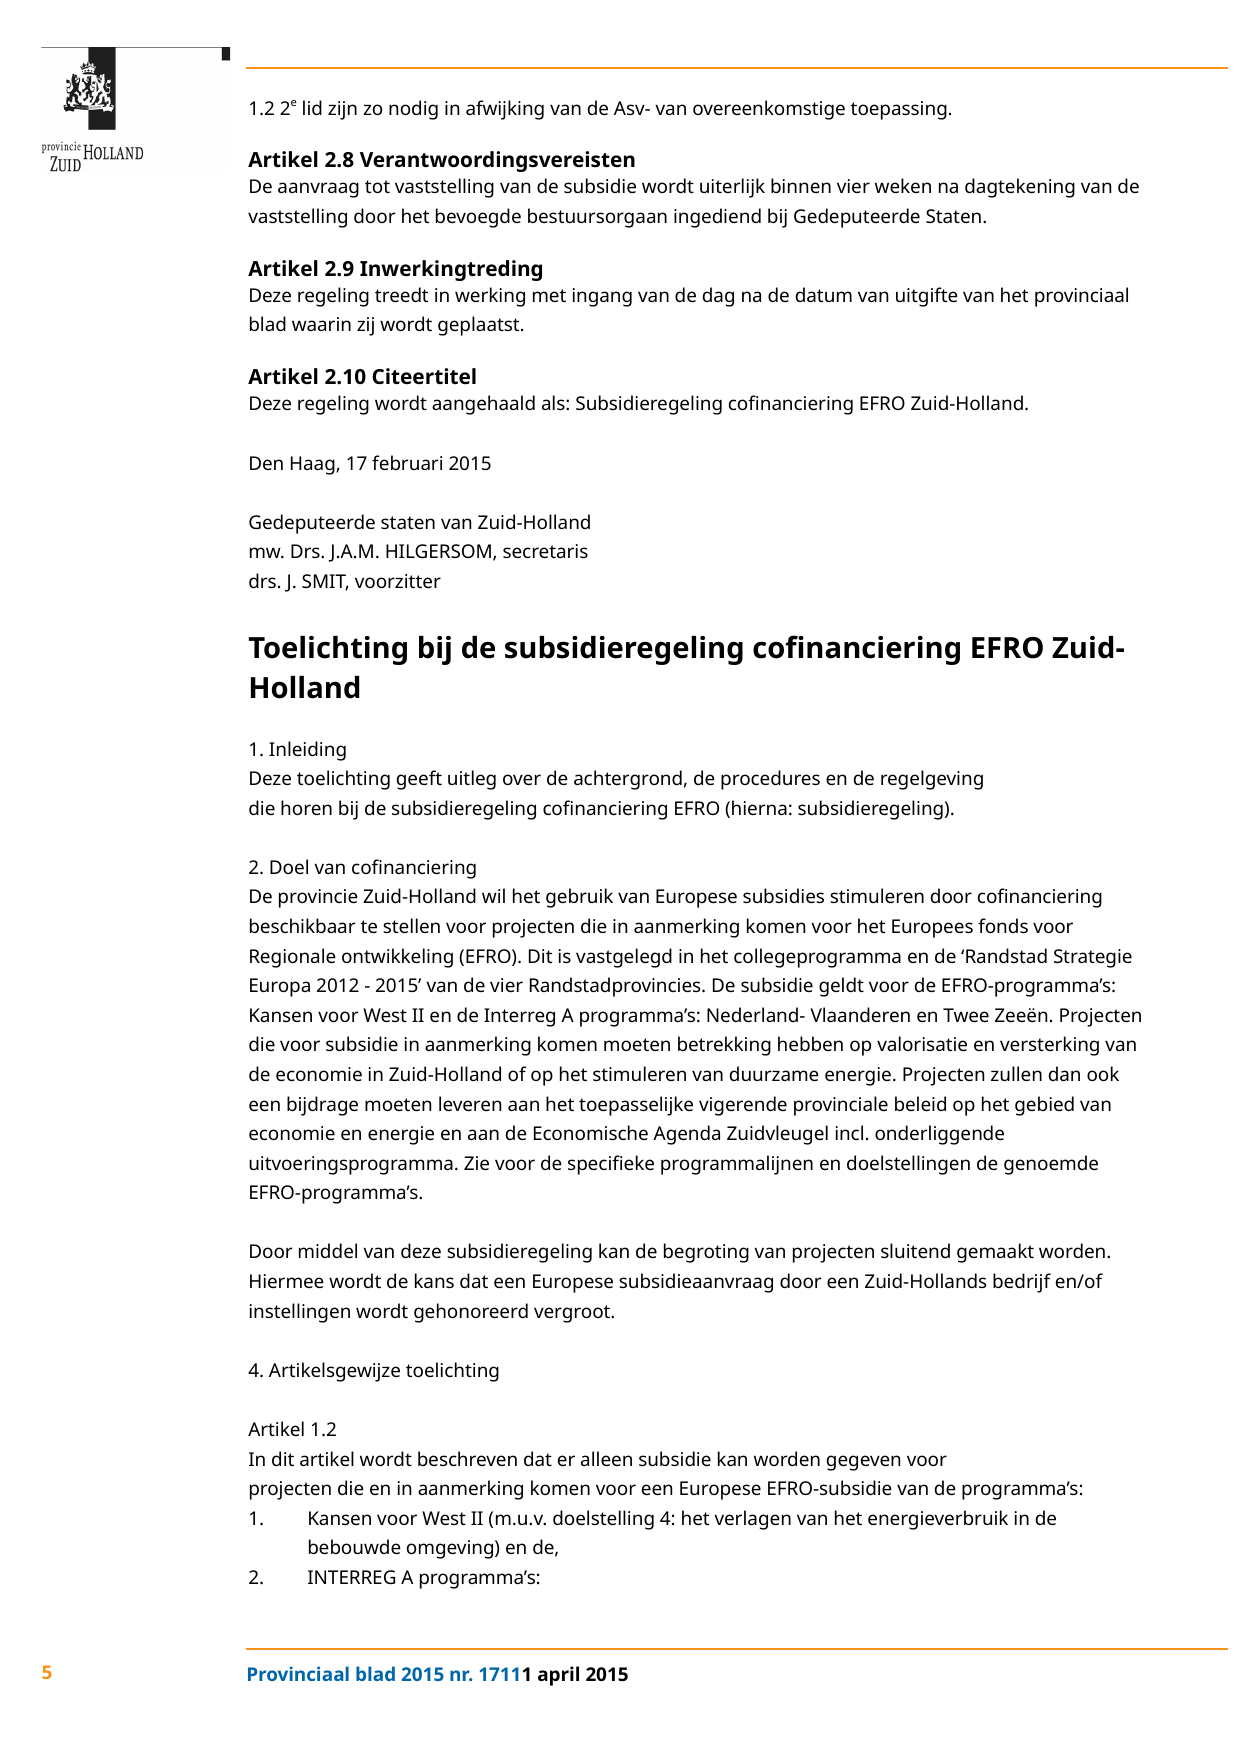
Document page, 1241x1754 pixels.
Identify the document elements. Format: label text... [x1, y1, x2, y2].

text Deze regeling wordt aangehaald als: Subsidieregeling cofinanciering EFRO Zuid-Holland. [248, 391, 1152, 416]
text die horen bij de subsidieregeling cofinanciering EFRO (hierna: subsidieregeling). [248, 795, 1152, 821]
list Kansen voor West II (m.u.v. doelstelling 4: het verlagen van het energieverbruik in de bebouwde omgeving) en de, [248, 1505, 1152, 1560]
text Deze toelichting geeft uitleg over de achtergrond, de procedures en de regelgeving [248, 765, 1152, 791]
text Artikel 1.2 [248, 1416, 1152, 1442]
text Toelichting bij de subsidieregeling cofinanciering EFRO Zuid-Holland [248, 627, 1152, 707]
text Den Haag, 17 februari 2015 [248, 450, 1152, 475]
text Artikel 2.10 Citeertitel [248, 362, 1152, 391]
text In dit artikel wordt beschreven dat er alleen subsidie kan worden gegeven voor [248, 1446, 1152, 1471]
text Artikel 2.9 Inwerkingtreding [248, 254, 1152, 282]
text Door middel van deze subsidieregeling kan de begroting van projecten sluitend gemaakt worden. Hiermee wordt de kans dat een Europese subsidieaanvraag door een Zuid-Hollands bedrijf en/of instellingen wordt gehonoreerd vergroot. [248, 1239, 1152, 1323]
list INTERREG A programma’s: [248, 1564, 1152, 1590]
text Deze regeling treedt in werking met ingang van de dag na de datum van uitgifte van het provinciaal blad waarin zij wordt geplaatst. [248, 282, 1152, 337]
text mw. Drs. J.A.M. HILGERSOM, secretaris [248, 538, 1152, 564]
text De provincie Zuid-Holland wil het gebruik van Europese subsidies stimuleren door cofinanciering beschikbaar te stellen voor projecten die in aanmerking komen voor het Europees fonds voor Regionale ontwikkeling (EFRO). Dit is vastgelegd in het collegeprogramma en de ‘Randstad Strategie Europa 2012 - 2015’ van de vier Randstadprovincies. De subsidie geldt voor de EFRO-programma’s: Kansen voor West II en de Interreg A programma’s: Nederland- Vlaanderen en Twee Zeeën. Projecten die voor subsidie in aanmerking komen moeten betrekking hebben op valorisatie en versterking van de economie in Zuid-Holland of op het stimuleren van duurzame energie. Projecten zullen dan ook een bijdrage moeten leveren aan het toepasselijke vigerende provinciale beleid op het gebied van economie en energie en aan de Economische Agenda Zuidvleugel incl. onderliggende uitvoeringsprogramma. Zie voor de specifieke programmalijnen en doelstellingen de genoemde EFRO-programma’s. [248, 884, 1152, 1205]
text 4. Artikelsgewijze toelichting [248, 1357, 1152, 1383]
picture [41, 47, 231, 172]
text 1.2 2e lid zijn zo nodig in afwijking van de Asv- van overeenkomstige toepassing. [248, 95, 1152, 121]
text drs. J. SMIT, voorzitter [248, 568, 1152, 594]
text 1. Inleiding [248, 736, 1152, 761]
text 2. Doel van cofinanciering [248, 854, 1152, 880]
text Gedeputeerde staten van Zuid-Holland [248, 509, 1152, 534]
text De aanvraag tot vaststelling van de subsidie wordt uiterlijk binnen vier weken na dagtekening van de vaststelling door het bevoegde bestuursorgaan ingediend bij Gedeputeerde Staten. [248, 174, 1152, 229]
text Artikel 2.8 Verantwoordingsvereisten [248, 145, 1152, 174]
text projecten die en in aanmerking komen voor een Europese EFRO-subsidie van de programma’s: [248, 1475, 1152, 1501]
